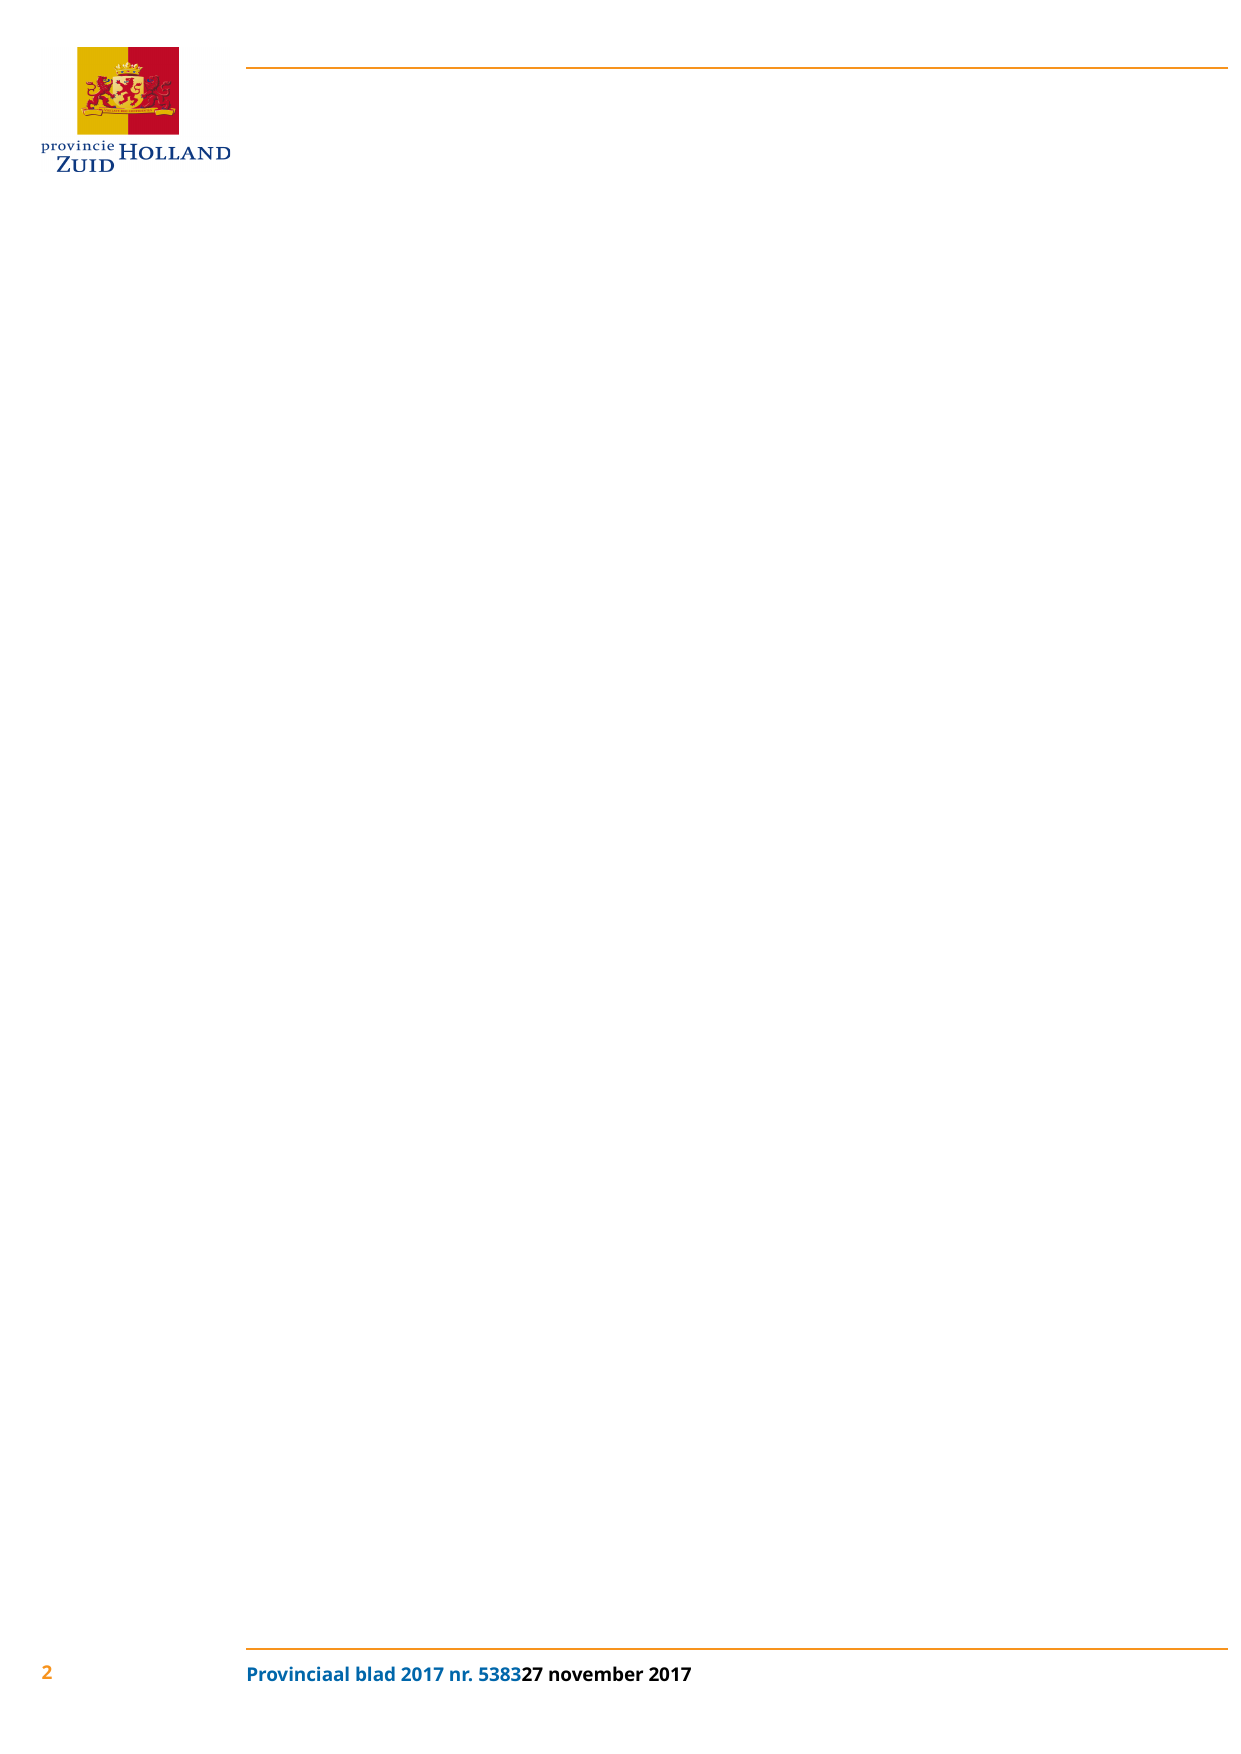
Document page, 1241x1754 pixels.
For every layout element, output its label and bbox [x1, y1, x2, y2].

picture [41, 47, 231, 172]
